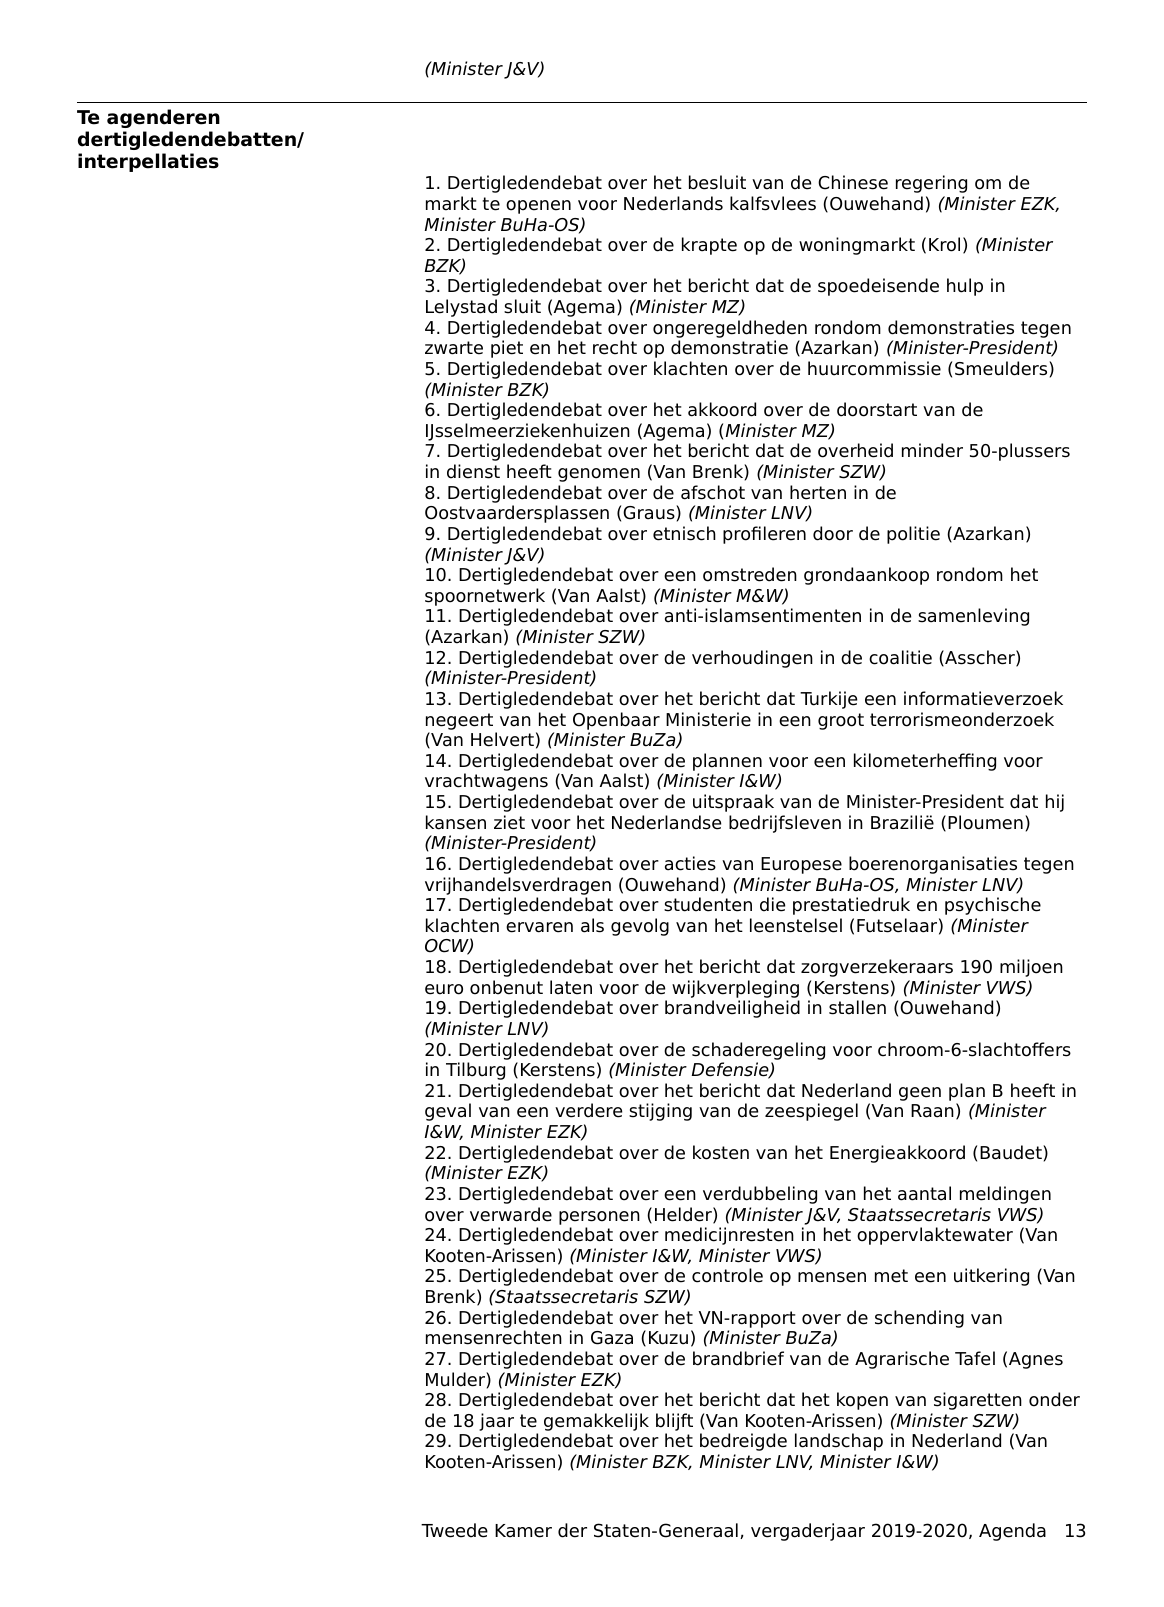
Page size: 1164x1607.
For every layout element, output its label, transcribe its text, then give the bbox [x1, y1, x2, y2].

table_cell [77, 998, 401, 1039]
table_cell [401, 689, 418, 751]
table_cell [77, 565, 401, 606]
table_cell [401, 173, 418, 235]
table_cell [401, 1081, 418, 1143]
table_cell [77, 957, 401, 998]
table_cell [401, 1266, 418, 1308]
table_cell [77, 1308, 401, 1349]
table_cell 1. Dertigledendebat over het besluit van de Chinese regering om de markt te openen voor Nederlands kalfsvlees (Ouwehand) (Minister EZK, Minister BuHa-OS) [418, 173, 1087, 235]
table_cell 4. Dertigledendebat over ongeregeldheden rondom demonstraties tegen zwarte piet en het recht op demonstratie (Azarkan) (Minister-President) [418, 318, 1087, 359]
table_cell [77, 854, 401, 895]
table_cell (Minister J&V) [418, 59, 1087, 80]
table_cell [401, 1143, 418, 1184]
table_cell 11. Dertigledendebat over anti-islamsentimenten in de samenleving (Azarkan) (Minister SZW) [418, 606, 1087, 648]
table_cell 16. Dertigledendebat over acties van Europese boerenorganisaties tegen vrijhandelsverdragen (Ouwehand) (Minister BuHa-OS, Minister LNV) [418, 854, 1087, 895]
table_cell 21. Dertigledendebat over het bericht dat Nederland geen plan B heeft in geval van een verdere stijging van de zeespiegel (Van Raan) (Minister I&W, Minister EZK) [418, 1081, 1087, 1143]
table_header [418, 103, 1087, 173]
table_cell 3. Dertigledendebat over het bericht dat de spoedeisende hulp in Lelystad sluit (Agema) (Minister MZ) [418, 276, 1087, 318]
table_cell [401, 1390, 418, 1431]
table_cell [77, 751, 401, 792]
table_cell 23. Dertigledendebat over een verdubbeling van het aantal meldingen over verwarde personen (Helder) (Minister J&V, Staatssecretaris VWS) [418, 1184, 1087, 1225]
table_cell [77, 606, 401, 648]
table_cell 12. Dertigledendebat over de verhoudingen in de coalitie (Asscher) (Minister-President) [418, 648, 1087, 689]
table_cell 28. Dertigledendebat over het bericht dat het kopen van sigaretten onder de 18 jaar te gemakkelijk blijft (Van Kooten-Arissen) (Minister SZW) [418, 1390, 1087, 1431]
table_header [401, 103, 418, 173]
table_cell [401, 854, 418, 895]
table_cell [77, 1081, 401, 1143]
table_cell [401, 648, 418, 689]
table_cell [401, 524, 418, 565]
table_cell [77, 59, 401, 80]
table_cell [77, 648, 401, 689]
table_cell [401, 1040, 418, 1081]
table_cell [401, 895, 418, 957]
table_cell [401, 606, 418, 648]
table_cell [77, 173, 401, 235]
table_cell [77, 1431, 401, 1473]
table_cell [401, 318, 418, 359]
table_cell [77, 276, 401, 318]
table_cell 20. Dertigledendebat over de schaderegeling voor chroom-6-slachtoffers in Tilburg (Kerstens) (Minister Defensie) [418, 1040, 1087, 1081]
table_cell 19. Dertigledendebat over brandveiligheid in stallen (Ouwehand) (Minister LNV) [418, 998, 1087, 1039]
table_cell [401, 998, 418, 1039]
table_cell 5. Dertigledendebat over klachten over de huurcommissie (Smeulders) (Minister BZK) [418, 359, 1087, 400]
table_cell [401, 1184, 418, 1225]
table_cell [401, 483, 418, 524]
table_cell [77, 689, 401, 751]
table_cell 15. Dertigledendebat over de uitspraak van de Minister-President dat hij kansen ziet voor het Nederlandse bedrijfsleven in Brazilië (Ploumen) (Minister-President) [418, 792, 1087, 854]
table_cell [77, 441, 401, 483]
table_cell [401, 1431, 418, 1473]
table_cell [77, 1184, 401, 1225]
table_cell [77, 1390, 401, 1431]
table_cell [77, 400, 401, 441]
table_cell 26. Dertigledendebat over het VN-rapport over de schending van mensenrechten in Gaza (Kuzu) (Minister BuZa) [418, 1308, 1087, 1349]
table_cell [77, 1266, 401, 1308]
table_cell [77, 483, 401, 524]
table_header Te agenderen dertigledendebatten/ interpellaties [77, 103, 401, 173]
table_cell [77, 1040, 401, 1081]
table_cell [77, 235, 401, 276]
table_cell [77, 1225, 401, 1266]
table_cell 14. Dertigledendebat over de plannen voor een kilometerheffing voor vrachtwagens (Van Aalst) (Minister I&W) [418, 751, 1087, 792]
table_cell 10. Dertigledendebat over een omstreden grondaankoop rondom het spoornetwerk (Van Aalst) (Minister M&W) [418, 565, 1087, 606]
table_cell [401, 59, 418, 80]
table_cell 8. Dertigledendebat over de afschot van herten in de Oostvaardersplassen (Graus) (Minister LNV) [418, 483, 1087, 524]
table_cell 18. Dertigledendebat over het bericht dat zorgverzekeraars 190 miljoen euro onbenut laten voor de wijkverpleging (Kerstens) (Minister VWS) [418, 957, 1087, 998]
table_cell [401, 276, 418, 318]
table_cell 22. Dertigledendebat over de kosten van het Energieakkoord (Baudet) (Minister EZK) [418, 1143, 1087, 1184]
table_cell 29. Dertigledendebat over het bedreigde landschap in Nederland (Van Kooten-Arissen) (Minister BZK, Minister LNV, Minister I&W) [418, 1431, 1087, 1473]
table_cell 27. Dertigledendebat over de brandbrief van de Agrarische Tafel (Agnes Mulder) (Minister EZK) [418, 1349, 1087, 1390]
table_cell [77, 792, 401, 854]
table_cell 17. Dertigledendebat over studenten die prestatiedruk en psychische klachten ervaren als gevolg van het leenstelsel (Futselaar) (Minister OCW) [418, 895, 1087, 957]
table_cell 6. Dertigledendebat over het akkoord over de doorstart van de IJsselmeerziekenhuizen (Agema) (Minister MZ) [418, 400, 1087, 441]
table_cell [77, 1143, 401, 1184]
table_cell 9. Dertigledendebat over etnisch profileren door de politie (Azarkan) (Minister J&V) [418, 524, 1087, 565]
table_cell [401, 1225, 418, 1266]
table_cell [401, 1308, 418, 1349]
table_cell 7. Dertigledendebat over het bericht dat de overheid minder 50-plussers in dienst heeft genomen (Van Brenk) (Minister SZW) [418, 441, 1087, 483]
table_cell [401, 400, 418, 441]
table_cell 24. Dertigledendebat over medicijnresten in het oppervlaktewater (Van Kooten-Arissen) (Minister I&W, Minister VWS) [418, 1225, 1087, 1266]
table_cell [77, 524, 401, 565]
table_cell [77, 318, 401, 359]
table_cell 2. Dertigledendebat over de krapte op de woningmarkt (Krol) (Minister BZK) [418, 235, 1087, 276]
table_cell 13. Dertigledendebat over het bericht dat Turkije een informatieverzoek negeert van het Openbaar Ministerie in een groot terrorismeonderzoek (Van Helvert) (Minister BuZa) [418, 689, 1087, 751]
table_cell [401, 565, 418, 606]
table_cell [77, 359, 401, 400]
table_cell [401, 359, 418, 400]
table_cell [401, 792, 418, 854]
table_cell [401, 235, 418, 276]
table_cell [77, 895, 401, 957]
table_cell [401, 957, 418, 998]
table_cell 25. Dertigledendebat over de controle op mensen met een uitkering (Van Brenk) (Staatssecretaris SZW) [418, 1266, 1087, 1308]
table_cell [77, 1349, 401, 1390]
table_cell [401, 751, 418, 792]
table_cell [401, 1349, 418, 1390]
table_cell [401, 441, 418, 483]
